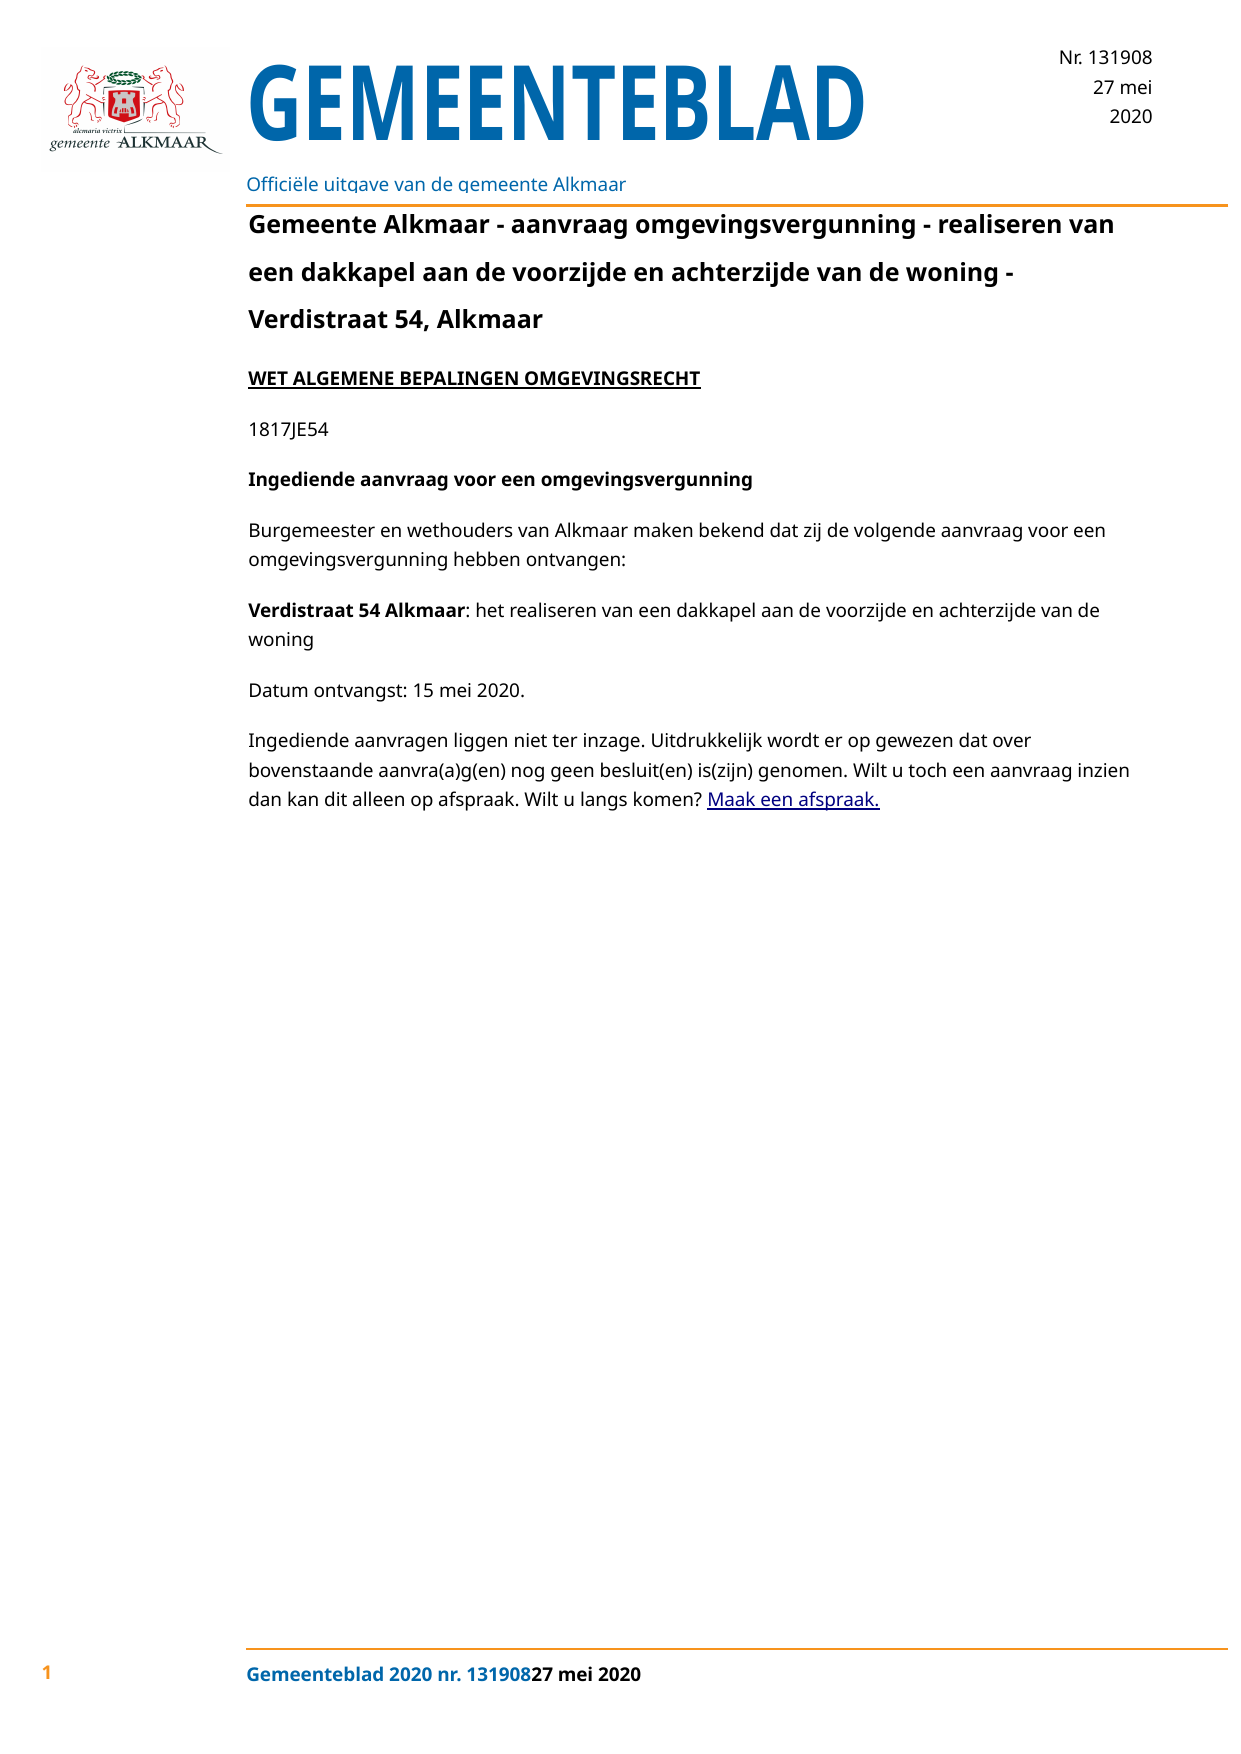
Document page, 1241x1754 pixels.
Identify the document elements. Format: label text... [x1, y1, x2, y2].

text Burgemeester en wethouders van Alkmaar maken bekend dat zij de volgende aanvraag voor een omgevingsvergunning hebben ontvangen: [248, 517, 1152, 572]
picture [41, 47, 231, 172]
text Datum ontvangst: 15 mei 2020. [248, 677, 1152, 702]
text WET ALGEMENE BEPALINGEN OMGEVINGSRECHT [248, 366, 1152, 391]
text Ingediende aanvragen liggen niet ter inzage. Uitdrukkelijk wordt er op gewezen dat over bovenstaande aanvra(a)g(en) nog geen besluit(en) is(zijn) genomen. Wilt u toch een aanvraag inzien dan kan dit alleen op afspraak. Wilt u langs komen? Maak een afspraak. [248, 727, 1152, 812]
text Ingediende aanvraag voor een omgevingsvergunning [248, 466, 1152, 492]
text Gemeente Alkmaar - aanvraag omgevingsvergunning - realiseren van een dakkapel aan de voorzijde en achterzijde van de woning - Verdistraat 54, Alkmaar [248, 207, 1152, 336]
text Verdistraat 54 Alkmaar: het realiseren van een dakkapel aan de voorzijde en achterzijde van de woning [248, 597, 1152, 652]
text 1817JE54 [248, 416, 1152, 442]
